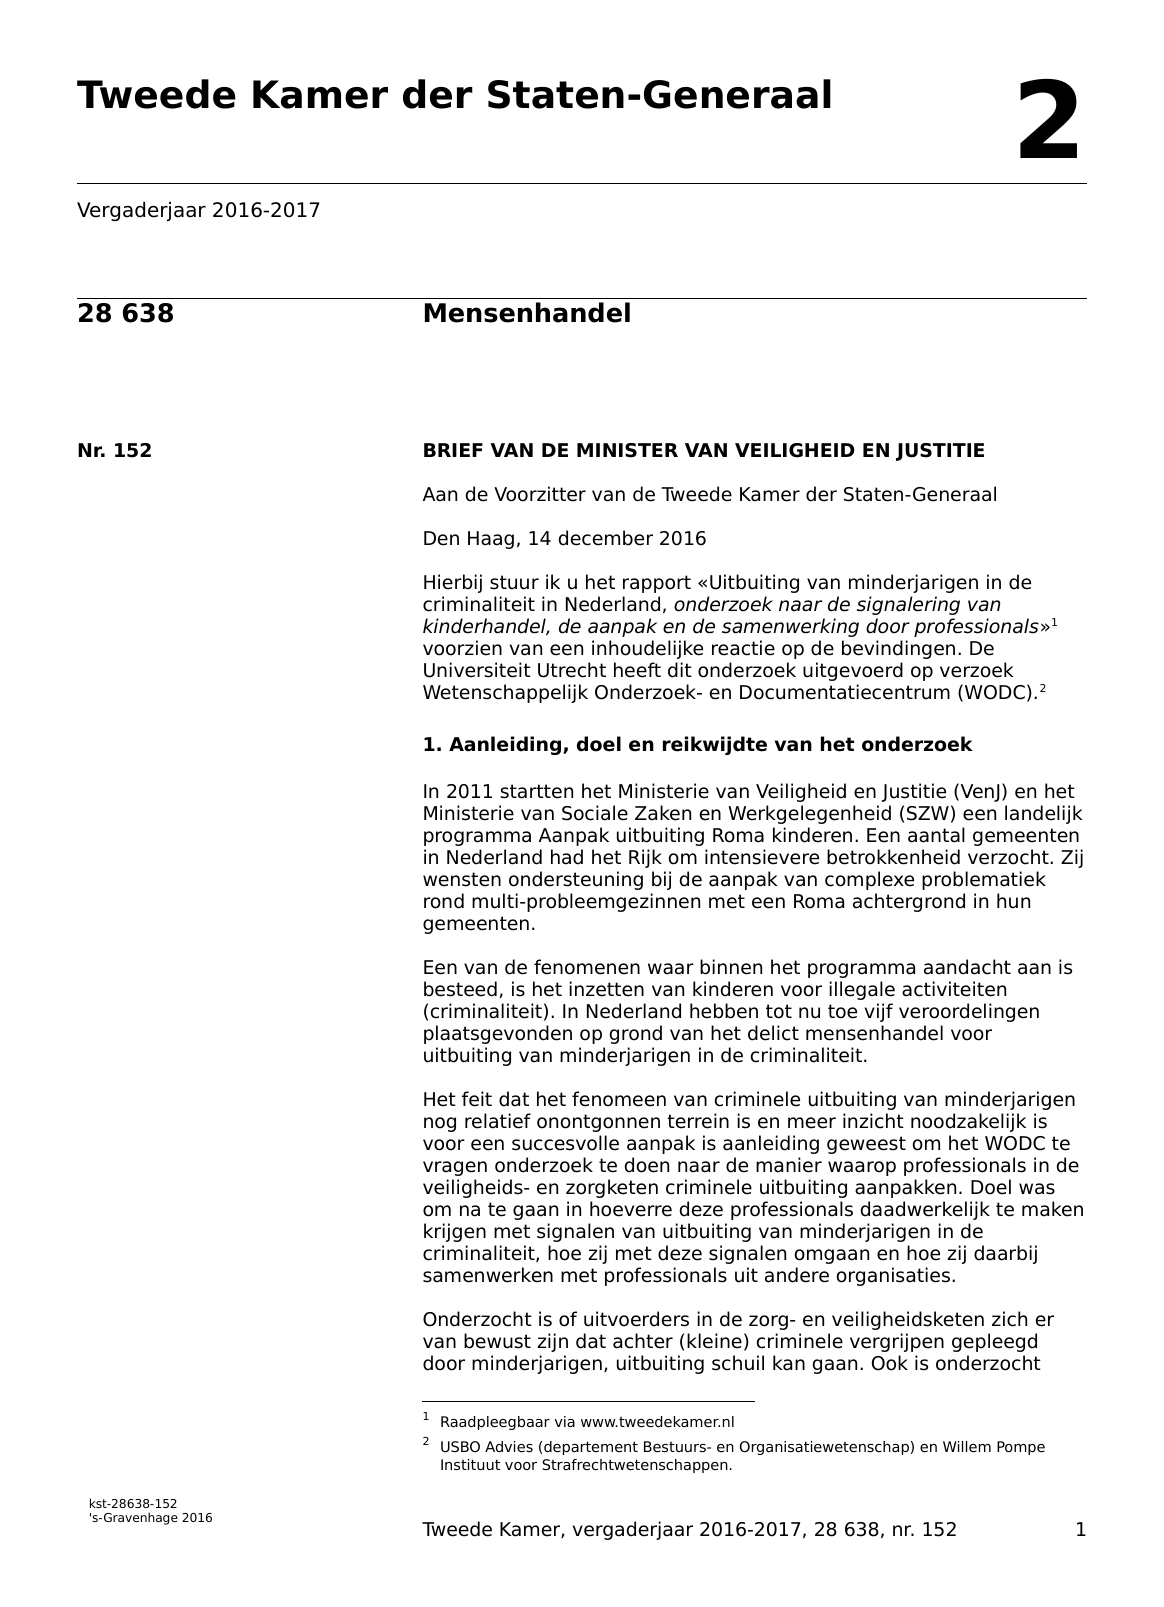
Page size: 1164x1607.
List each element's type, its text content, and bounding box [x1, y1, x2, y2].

subtitle 28 638 Mensenhandel [77, 299, 1087, 329]
text Het feit dat het fenomeen van criminele uitbuiting van minderjarigen nog relatief onontgonnen terrein is en meer inzicht noodzakelijk is voor een succesvolle aanpak is aanleiding geweest om het WODC te vragen onderzoek te doen naar de manier waarop professionals in de veiligheids- en zorgketen criminele uitbuiting aanpakken. Doel was om na te gaan in hoeverre deze professionals daadwerkelijk te maken krijgen met signalen van uitbuiting van minderjarigen in de criminaliteit, hoe zij met deze signalen omgaan en hoe zij daarbij samenwerken met professionals uit andere organisaties. [422, 1089, 1087, 1287]
text Den Haag, 14 december 2016 [422, 528, 1087, 550]
text In 2011 startten het Ministerie van Veiligheid en Justitie (VenJ) en het Ministerie van Sociale Zaken en Werkgelegenheid (SZW) een landelijk programma Aanpak uitbuiting Roma kinderen. Een aantal gemeenten in Nederland had het Rijk om intensievere betrokkenheid verzocht. Zij wensten ondersteuning bij de aanpak van complexe problematiek rond multi-probleemgezinnen met een Roma achtergrond in hun gemeenten. [422, 781, 1087, 935]
text Aan de Voorzitter van de Tweede Kamer der Staten-Generaal [422, 484, 1087, 506]
text 's-Gravenhage 2016 [88, 1511, 323, 1525]
table_header Tweede Kamer der Staten-Generaal [77, 59, 886, 183]
text kst-28638-152 [88, 1497, 323, 1511]
text Een van de fenomenen waar binnen het programma aandacht aan is besteed, is het inzetten van kinderen voor illegale activiteiten (criminaliteit). In Nederland hebben tot nu toe vijf veroordelingen plaatsgevonden op grond van het delict mensenhandel voor uitbuiting van minderjarigen in de criminaliteit. [422, 957, 1087, 1067]
subtitle Nr. 152 BRIEF VAN DE MINISTER VAN VEILIGHEID EN JUSTITIE [77, 440, 1087, 462]
text USBO Advies (departement Bestuurs- en Organisatiewetenschap) en Willem Pompe Instituut voor Strafrechtwetenschappen. [422, 1435, 1087, 1474]
table_cell Vergaderjaar 2016-2017 [77, 184, 1087, 298]
table_header 2 [886, 59, 1087, 183]
text Onderzocht is of uitvoerders in de zorg- en veiligheidsketen zich er van bewust zijn dat achter (kleine) criminele vergrijpen gepleegd door minderjarigen, uitbuiting schuil kan gaan. Ook is onderzocht [422, 1309, 1087, 1375]
subtitle 1. Aanleiding, doel en reikwijdte van het onderzoek [422, 734, 1087, 756]
text Hierbij stuur ik u het rapport «Uitbuiting van minderjarigen in de criminaliteit in Nederland, onderzoek naar de signalering van kinderhandel, de aanpak en de samenwerking door professionals» voorzien van een inhoudelijke reactie op de bevindingen. De Universiteit Utrecht heeft dit onderzoek uitgevoerd op verzoek Wetenschappelijk Onderzoek- en Documentatiecentrum (WODC). [422, 572, 1087, 704]
text Raadpleegbaar via www.tweedekamer.nl [422, 1410, 1087, 1432]
